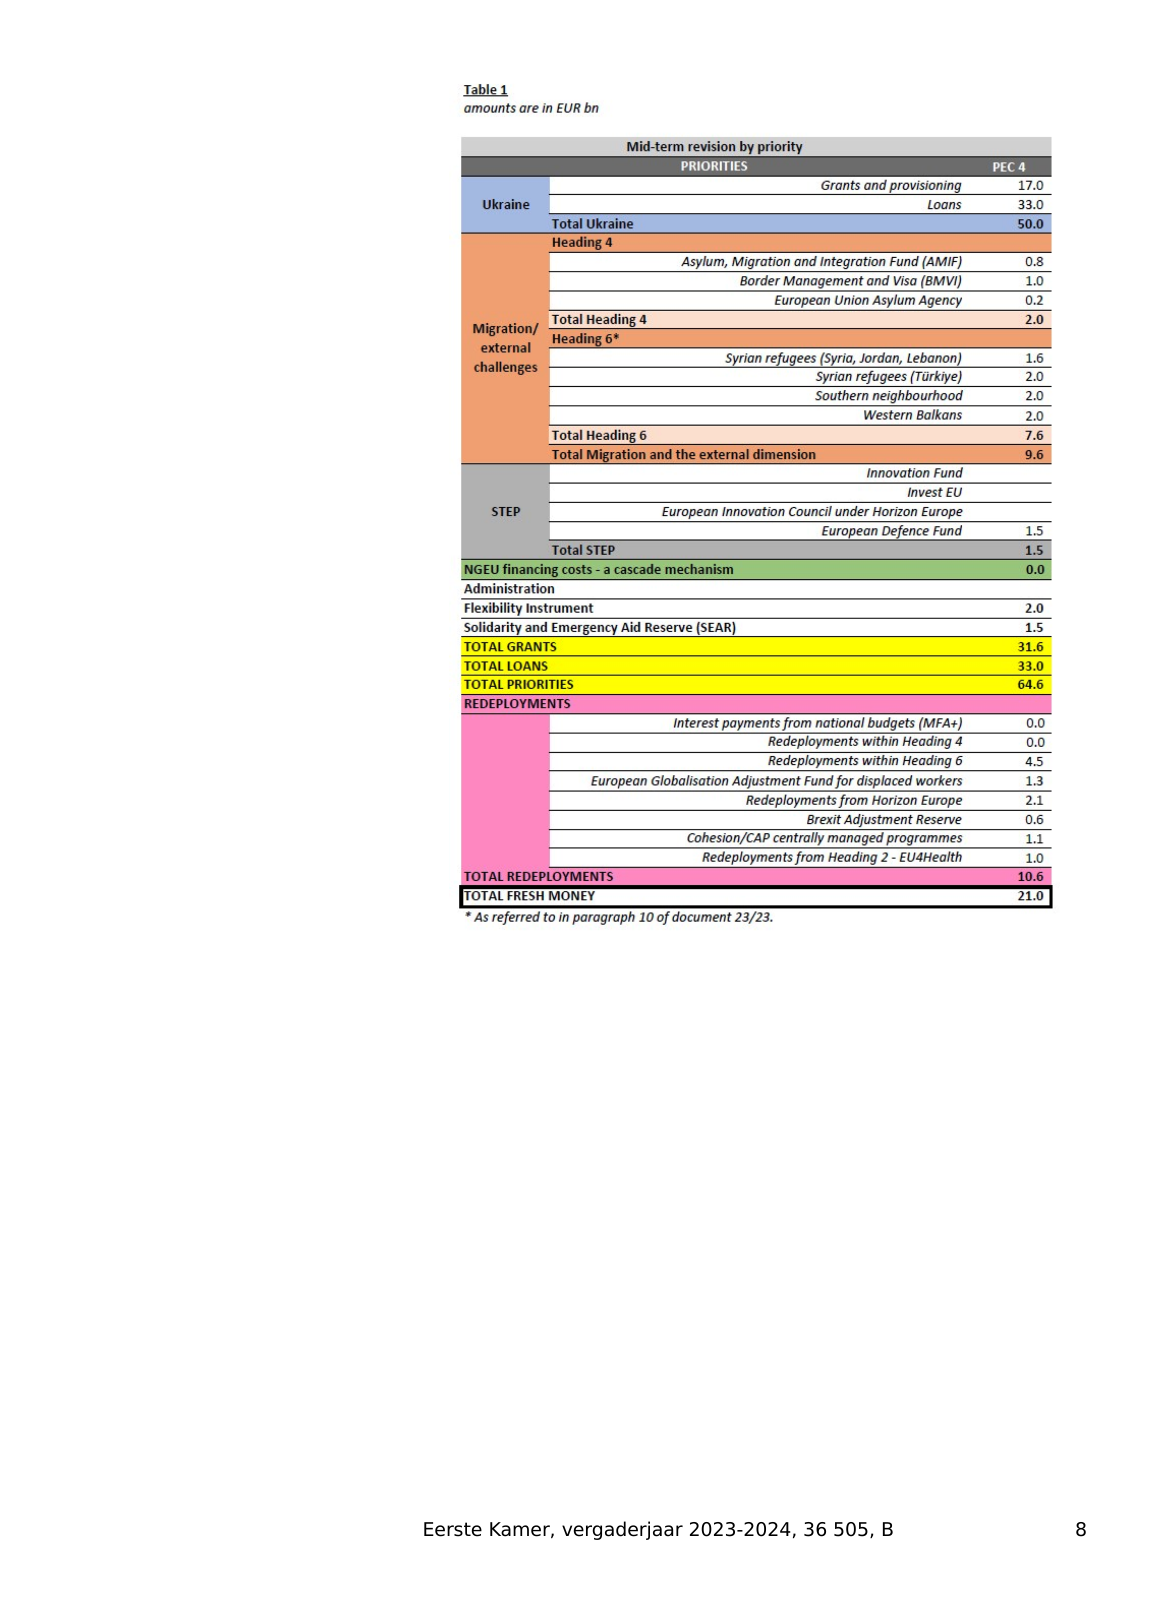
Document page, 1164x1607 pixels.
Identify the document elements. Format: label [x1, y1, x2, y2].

picture [422, 81, 1072, 938]
